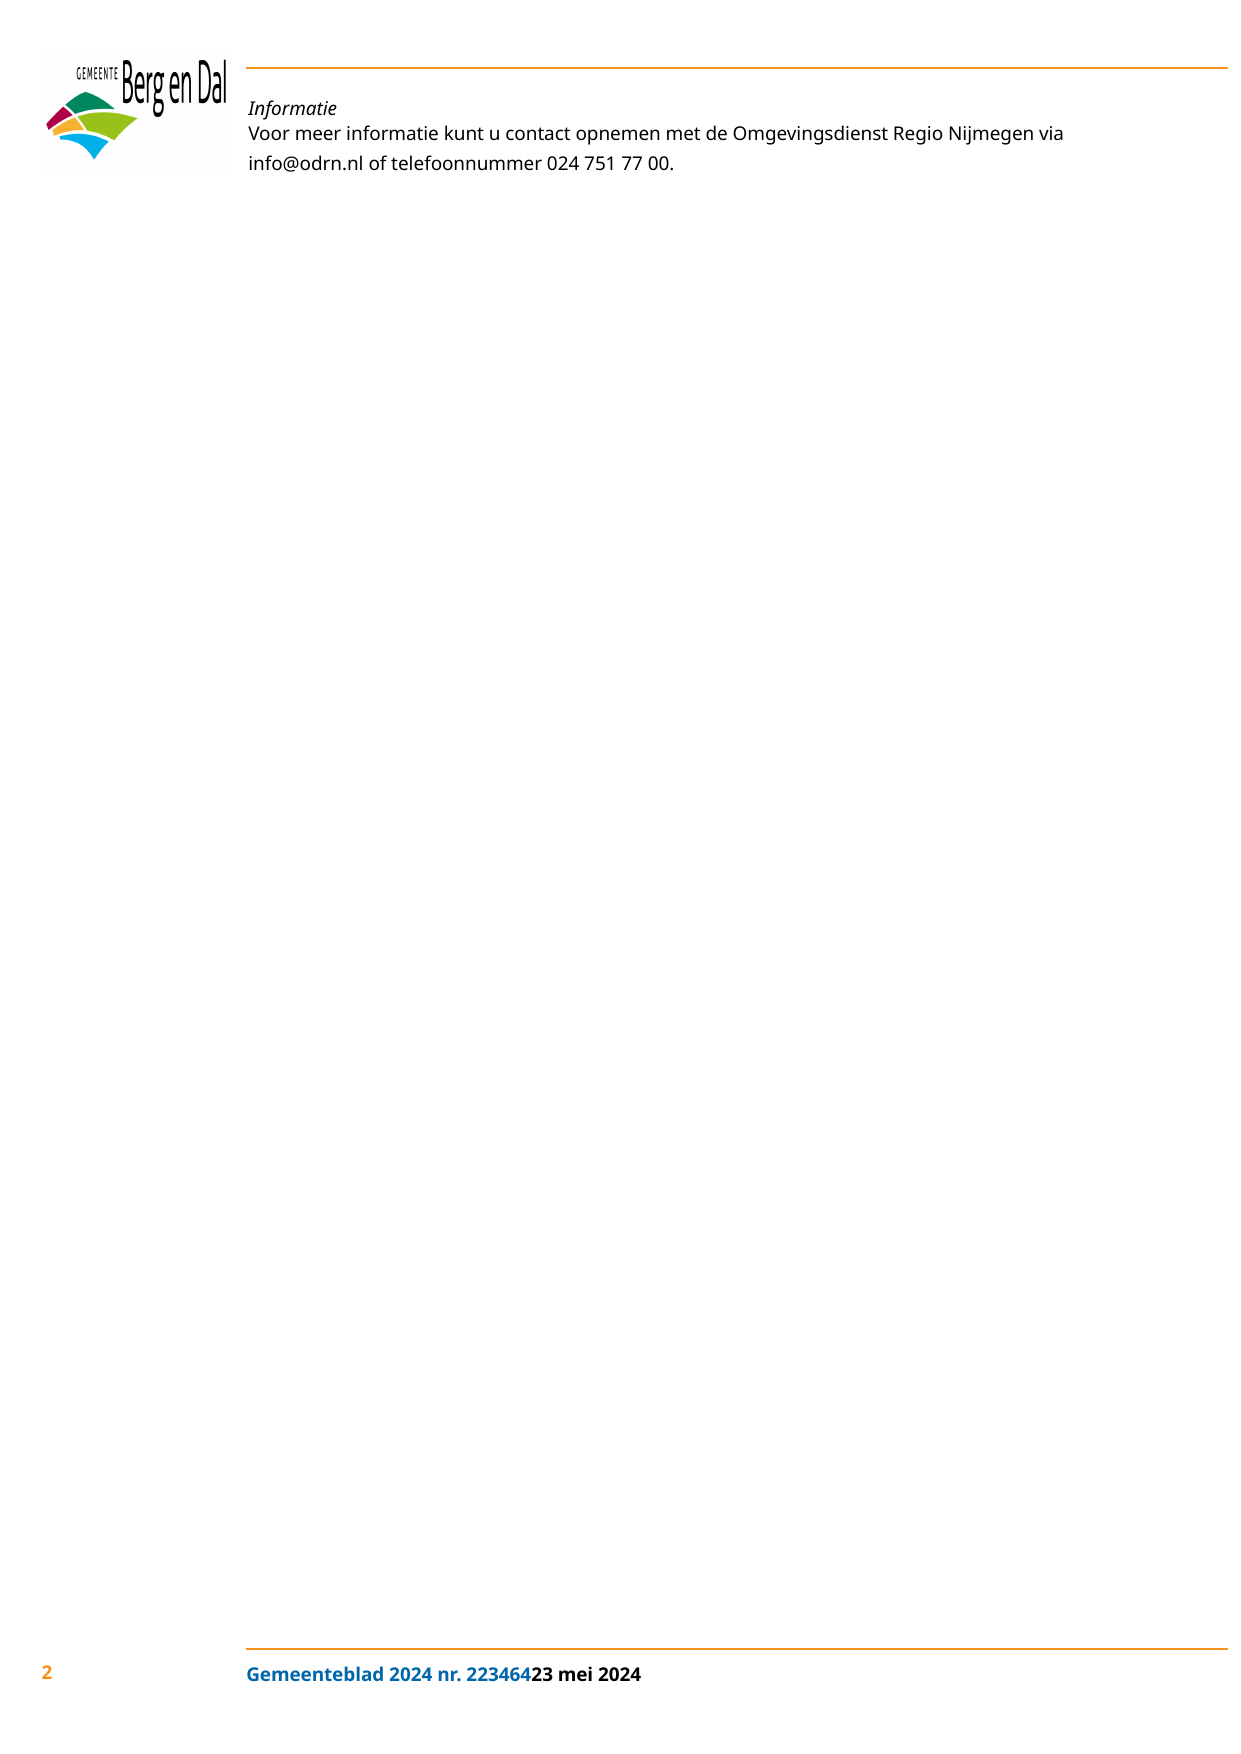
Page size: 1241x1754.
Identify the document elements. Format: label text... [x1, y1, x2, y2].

text Voor meer informatie kunt u contact opnemen met de Omgevingsdienst Regio Nijmegen via info@odrn.nl of telefoonnummer 024 751 77 00. [248, 121, 1152, 176]
text Informatie [248, 95, 1152, 121]
picture [41, 47, 231, 172]
